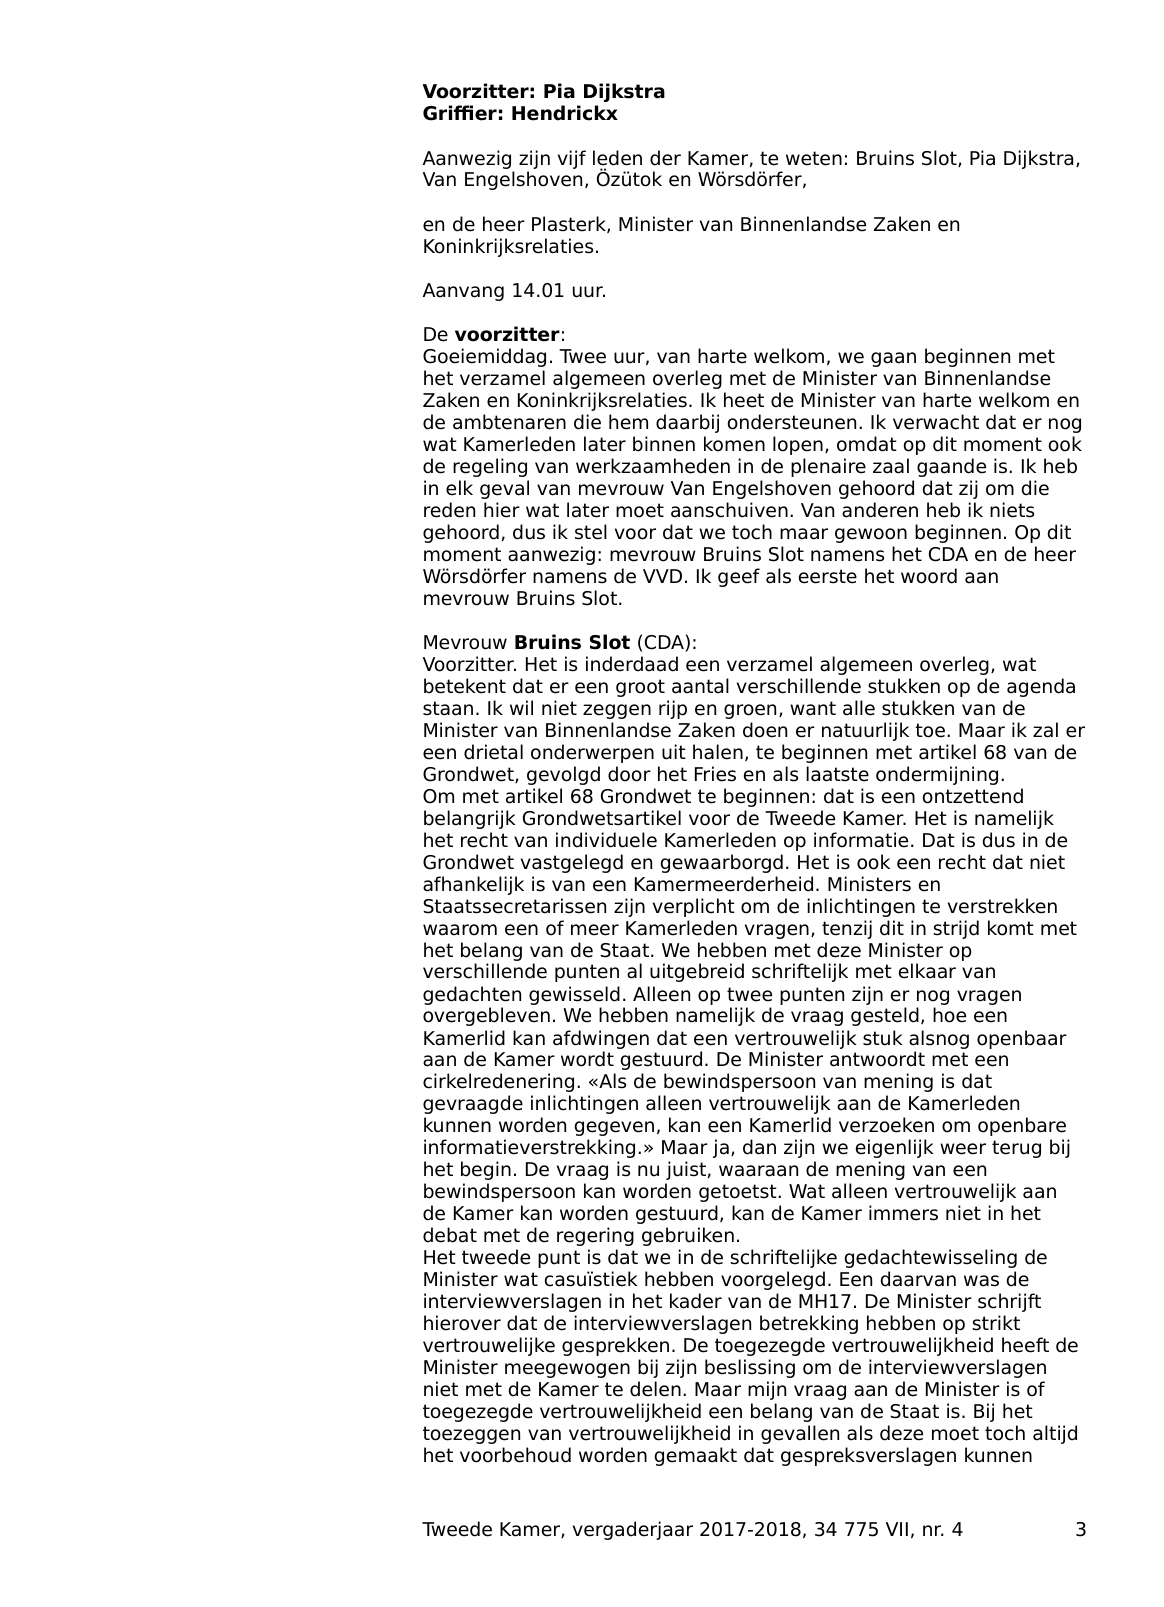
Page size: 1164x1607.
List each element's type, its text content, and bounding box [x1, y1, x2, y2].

text Het tweede punt is dat we in de schriftelijke gedachtewisseling de Minister wat casuïstiek hebben voorgelegd. Een daarvan was de interviewverslagen in het kader van de MH17. De Minister schrijft hierover dat de interviewverslagen betrekking hebben op strikt vertrouwelijke gesprekken. De toegezegde vertrouwelijkheid heeft de Minister meegewogen bij zijn beslissing om de interviewverslagen niet met de Kamer te delen. Maar mijn vraag aan de Minister is of toegezegde vertrouwelijkheid een belang van de Staat is. Bij het toezeggen van vertrouwelijkheid in gevallen als deze moet toch altijd het voorbehoud worden gemaakt dat gespreksverslagen kunnen [422, 1247, 1087, 1467]
text De voorzitter: [422, 324, 1087, 346]
text Aanvang 14.01 uur. [422, 280, 1087, 302]
text Voorzitter. Het is inderdaad een verzamel algemeen overleg, wat betekent dat er een groot aantal verschillende stukken op de agenda staan. Ik wil niet zeggen rijp en groen, want alle stukken van de Minister van Binnenlandse Zaken doen er natuurlijk toe. Maar ik zal er een drietal onderwerpen uit halen, te beginnen met artikel 68 van de Grondwet, gevolgd door het Fries en als laatste ondermijning. [422, 654, 1087, 786]
text Goeiemiddag. Twee uur, van harte welkom, we gaan beginnen met het verzamel algemeen overleg met de Minister van Binnenlandse Zaken en Koninkrijksrelaties. Ik heet de Minister van harte welkom en de ambtenaren die hem daarbij ondersteunen. Ik verwacht dat er nog wat Kamerleden later binnen komen lopen, omdat op dit moment ook de regeling van werkzaamheden in de plenaire zaal gaande is. Ik heb in elk geval van mevrouw Van Engelshoven gehoord dat zij om die reden hier wat later moet aanschuiven. Van anderen heb ik niets gehoord, dus ik stel voor dat we toch maar gewoon beginnen. Op dit moment aanwezig: mevrouw Bruins Slot namens het CDA en de heer Wörsdörfer namens de VVD. Ik geef als eerste het woord aan mevrouw Bruins Slot. [422, 346, 1087, 609]
text Aanwezig zijn vijf leden der Kamer, te weten: Bruins Slot, Pia Dijkstra, Van Engelshoven, Özütok en Wörsdörfer, [422, 147, 1087, 191]
text Mevrouw Bruins Slot (CDA): [422, 632, 1087, 654]
text Voorzitter: Pia Dijkstra [422, 81, 1087, 103]
text Om met artikel 68 Grondwet te beginnen: dat is een ontzettend belangrijk Grondwetsartikel voor de Tweede Kamer. Het is namelijk het recht van individuele Kamerleden op informatie. Dat is dus in de Grondwet vastgelegd en gewaarborgd. Het is ook een recht dat niet afhankelijk is van een Kamermeerderheid. Ministers en Staatssecretarissen zijn verplicht om de inlichtingen te verstrekken waarom een of meer Kamerleden vragen, tenzij dit in strijd komt met het belang van de Staat. We hebben met deze Minister op verschillende punten al uitgebreid schriftelijk met elkaar van gedachten gewisseld. Alleen op twee punten zijn er nog vragen overgebleven. We hebben namelijk de vraag gesteld, hoe een Kamerlid kan afdwingen dat een vertrouwelijk stuk alsnog openbaar aan de Kamer wordt gestuurd. De Minister antwoordt met een cirkelredenering. «Als de bewindspersoon van mening is dat gevraagde inlichtingen alleen vertrouwelijk aan de Kamerleden kunnen worden gegeven, kan een Kamerlid verzoeken om openbare informatieverstrekking.» Maar ja, dan zijn we eigenlijk weer terug bij het begin. De vraag is nu juist, waaraan de mening van een bewindspersoon kan worden getoetst. Wat alleen vertrouwelijk aan de Kamer kan worden gestuurd, kan de Kamer immers niet in het debat met de regering gebruiken. [422, 786, 1087, 1247]
text en de heer Plasterk, Minister van Binnenlandse Zaken en Koninkrijksrelaties. [422, 213, 1087, 257]
text Griffier: Hendrickx [422, 103, 1087, 125]
